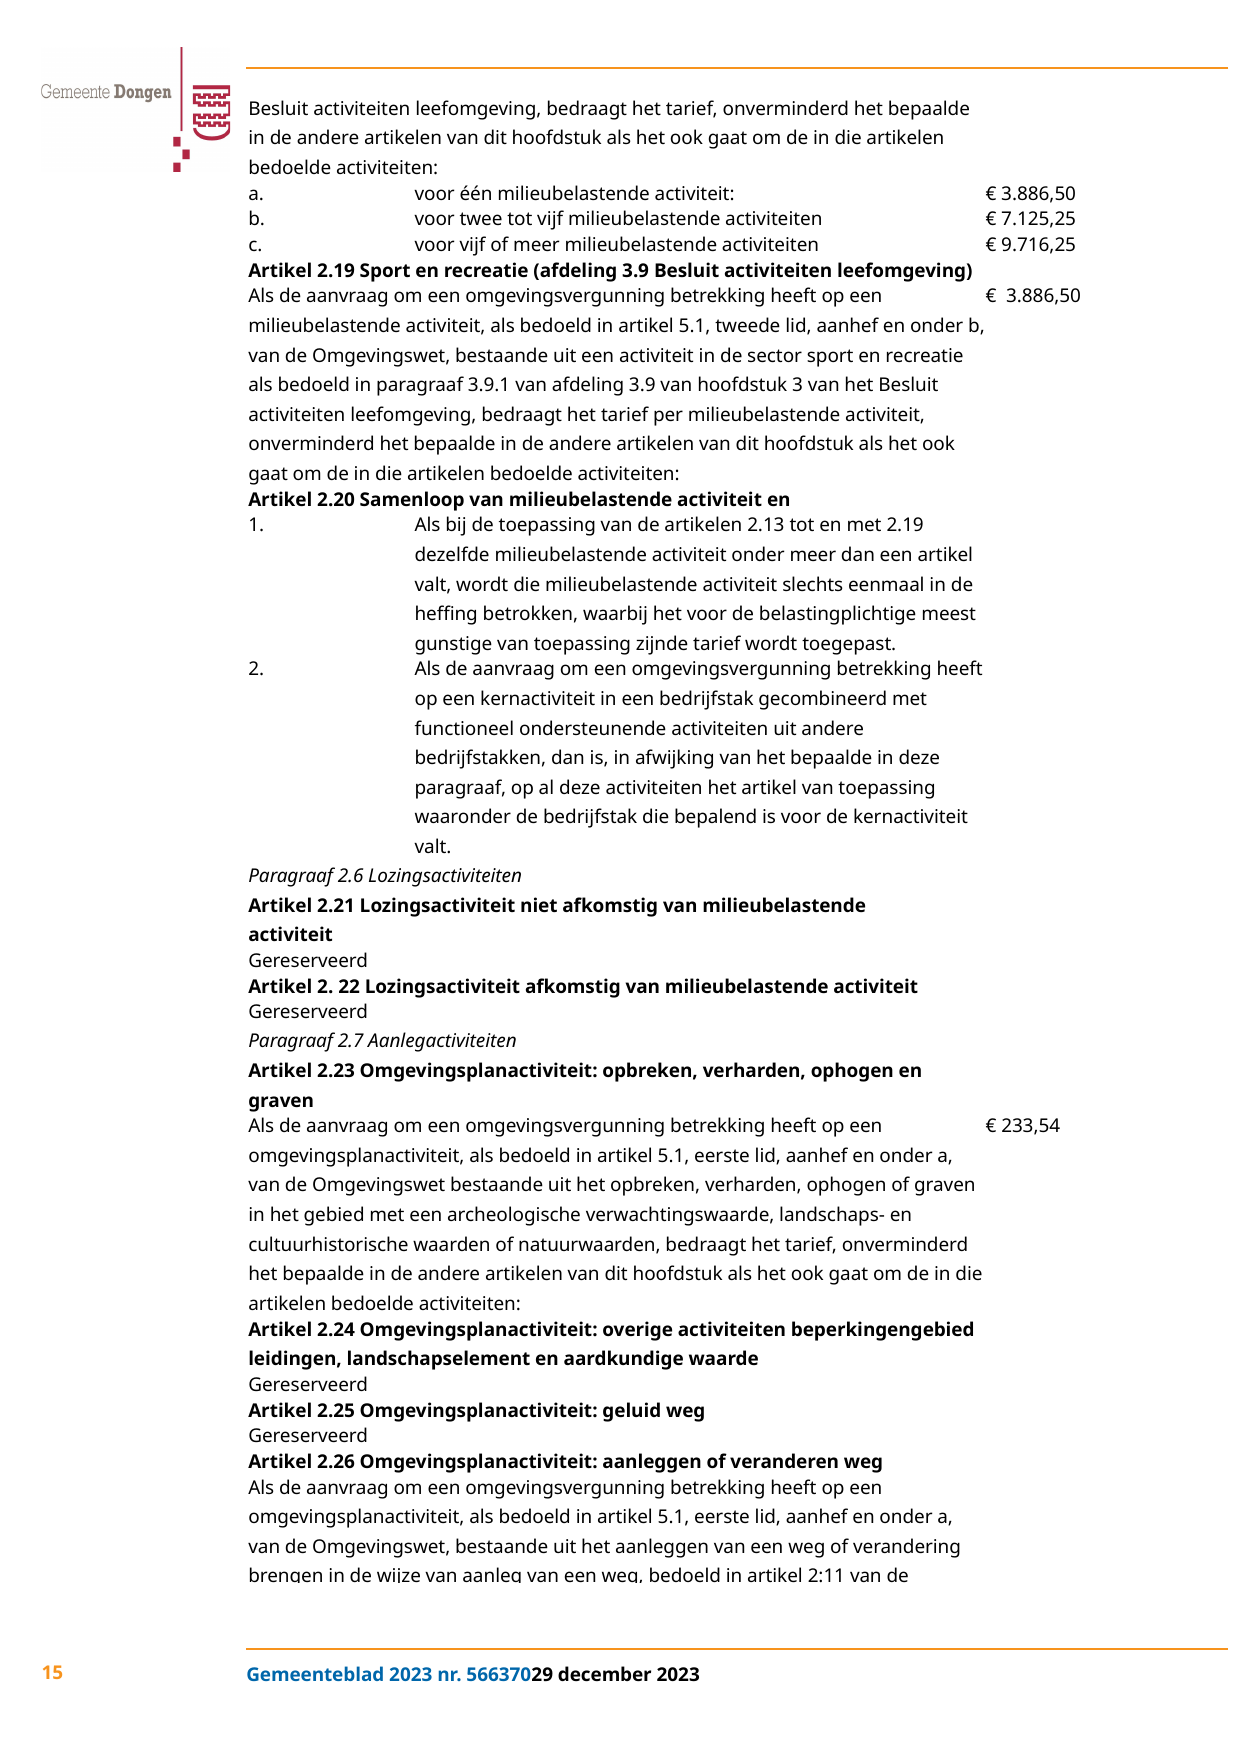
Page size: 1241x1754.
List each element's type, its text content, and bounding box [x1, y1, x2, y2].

table_cell b. [248, 205, 414, 231]
table_cell [954, 999, 1152, 1024]
table_cell [985, 95, 1152, 180]
table_cell a. [248, 180, 414, 205]
table_cell [985, 257, 1152, 283]
table_cell Artikel 2.26 Omgevingsplanactiviteit: aanleggen of veranderen weg [248, 1448, 985, 1474]
table_cell 1. [248, 512, 414, 656]
table_cell Als bij de toepassing van de artikelen 2.13 tot en met 2.19 dezelfde milieubelastende activiteit onder meer dan een artikel valt, wordt die milieubelastende activiteit slechts eenmaal in de heffing betrokken, waarbij het voor de belastingplichtige meest gunstige van toepassing zijnde tarief wordt toegepast. [414, 512, 985, 656]
table_cell € 233,54 [985, 1113, 1152, 1316]
table_cell [985, 1474, 1152, 1583]
table_cell voor vijf of meer milieubelastende activiteiten [414, 231, 985, 257]
table_header [954, 892, 1152, 947]
table_cell [985, 1423, 1152, 1448]
table_cell Als de aanvraag om een omgevingsvergunning betrekking heeft op een kernactiviteit in een bedrijfstak gecombineerd met functioneel ondersteunende activiteiten uit andere bedrijfstakken, dan is, in afwijking van het bepaalde in deze paragraaf, op al deze activiteiten het artikel van toepassing waaronder de bedrijfstak die bepalend is voor de kernactiviteit valt. [414, 656, 985, 859]
table_cell Gereserveerd [248, 999, 954, 1024]
table_cell c. [248, 231, 414, 257]
table_header Artikel 2.23 Omgevingsplanactiviteit: opbreken, verharden, ophogen en graven [248, 1057, 985, 1112]
text Paragraaf 2.6 Lozingsactiviteiten [248, 862, 1152, 888]
table_cell Artikel 2. 22 Lozingsactiviteit afkomstig van milieubelastende activiteit [248, 973, 954, 998]
table_cell [954, 947, 1152, 973]
table_cell [985, 486, 1152, 512]
table_cell voor twee tot vijf milieubelastende activiteiten [414, 205, 985, 231]
table_cell Als de aanvraag om een omgevingsvergunning betrekking heeft op een omgevingsplanactiviteit, als bedoeld in artikel 5.1, eerste lid, aanhef en onder a, van de Omgevingswet, bestaande uit het aanleggen van een weg of verandering brengen in de wijze van aanleg van een weg, bedoeld in artikel 2:11 van de [248, 1474, 985, 1583]
table_cell € 9.716,25 [985, 231, 1152, 257]
table_cell Gereserveerd [248, 1423, 985, 1448]
picture [41, 47, 231, 172]
table_header [985, 1057, 1152, 1112]
table_cell Gereserveerd [248, 947, 954, 973]
table_cell € 3.886,50 [985, 180, 1152, 205]
table_cell Artikel 2.19 Sport en recreatie (afdeling 3.9 Besluit activiteiten leefomgeving) [248, 257, 985, 283]
table_cell [985, 1448, 1152, 1474]
table_cell € 7.125,25 [985, 205, 1152, 231]
table_cell [985, 1371, 1152, 1397]
table_cell Als de aanvraag om een omgevingsvergunning betrekking heeft op een omgevingsplanactiviteit, als bedoeld in artikel 5.1, eerste lid, aanhef en onder a, van de Omgevingswet bestaande uit het opbreken, verharden, ophogen of graven in het gebied met een archeologische verwachtingswaarde, landschaps- en cultuurhistorische waarden of natuurwaarden, bedraagt het tarief, onverminderd het bepaalde in de andere artikelen van dit hoofdstuk als het ook gaat om de in die artikelen bedoelde activiteiten: [248, 1113, 985, 1316]
table_header Artikel 2.21 Lozingsactiviteit niet afkomstig van milieubelastende activiteit [248, 892, 954, 947]
table_cell [954, 973, 1152, 998]
table_cell Als de aanvraag om een omgevingsvergunning betrekking heeft op een milieubelastende activiteit, als bedoeld in artikel 5.1, tweede lid, aanhef en onder b, van de Omgevingswet, bestaande uit een activiteit in de sector sport en recreatie als bedoeld in paragraaf 3.9.1 van afdeling 3.9 van hoofdstuk 3 van het Besluit activiteiten leefomgeving, bedraagt het tarief per milieubelastende activiteit, onverminderd het bepaalde in de andere artikelen van dit hoofdstuk als het ook gaat om de in die artikelen bedoelde activiteiten: [248, 283, 985, 486]
table_cell € 3.886,50 [985, 283, 1152, 486]
table_cell Besluit activiteiten leefomgeving, bedraagt het tarief, onverminderd het bepaalde in de andere artikelen van dit hoofdstuk als het ook gaat om de in die artikelen bedoelde activiteiten: [248, 95, 985, 180]
table_cell [985, 1316, 1152, 1371]
text Paragraaf 2.7 Aanlegactiviteiten [248, 1027, 1152, 1053]
table_cell Artikel 2.25 Omgevingsplanactiviteit: geluid weg [248, 1397, 985, 1422]
table_cell Artikel 2.20 Samenloop van milieubelastende activiteit en [248, 486, 985, 512]
table_cell [985, 512, 1152, 656]
table_cell [985, 1397, 1152, 1422]
table_cell Gereserveerd [248, 1371, 985, 1397]
table_cell voor één milieubelastende activiteit: [414, 180, 985, 205]
table_cell 2. [248, 656, 414, 859]
table_cell Artikel 2.24 Omgevingsplanactiviteit: overige activiteiten beperkingengebied leidingen, landschapselement en aardkundige waarde [248, 1316, 985, 1371]
table_cell [985, 656, 1152, 859]
